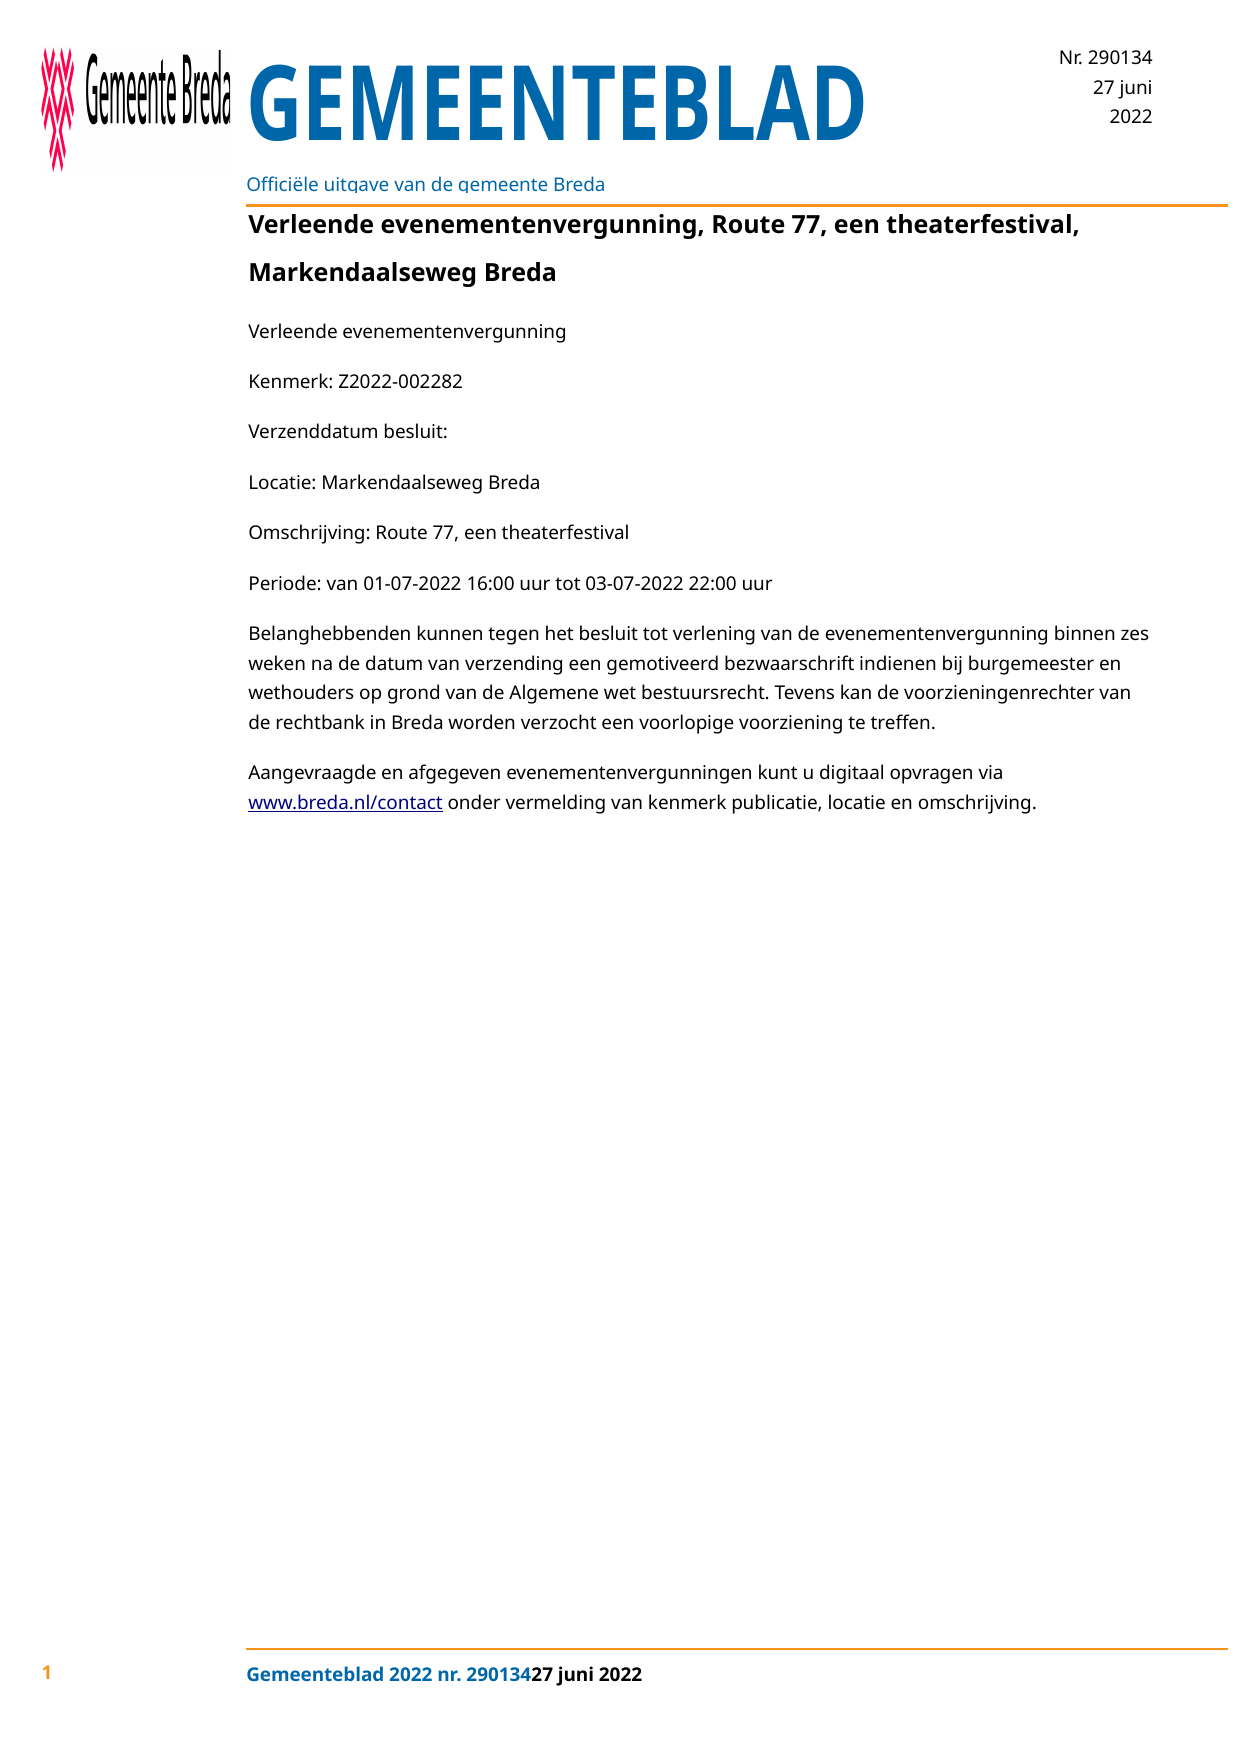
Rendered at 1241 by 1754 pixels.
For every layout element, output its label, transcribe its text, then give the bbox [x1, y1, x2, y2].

text Belanghebbenden kunnen tegen het besluit tot verlening van de evenementenvergunning binnen zes weken na de datum van verzending een gemotiveerd bezwaarschrift indienen bij burgemeester en wethouders op grond van de Algemene wet bestuursrecht. Tevens kan de voorzieningenrechter van de rechtbank in Breda worden verzocht een voorlopige voorziening te treffen. [248, 620, 1152, 735]
text Verzenddatum besluit: [248, 419, 1152, 444]
text Locatie: Markendaalseweg Breda [248, 469, 1152, 495]
text Kenmerk: Z2022-002282 [248, 368, 1152, 394]
text Omschrijving: Route 77, een theaterfestival [248, 519, 1152, 545]
text Verleende evenementenvergunning, Route 77, een theaterfestival, Markendaalseweg Breda [248, 207, 1152, 288]
picture [41, 47, 231, 172]
text Verleende evenementenvergunning [248, 318, 1152, 344]
text Periode: van 01-07-2022 16:00 uur tot 03-07-2022 22:00 uur [248, 570, 1152, 596]
text Aangevraagde en afgegeven evenementenvergunningen kunt u digitaal opvragen via www.breda.nl/contact onder vermelding van kenmerk publicatie, locatie en omschrijving. [248, 759, 1152, 815]
